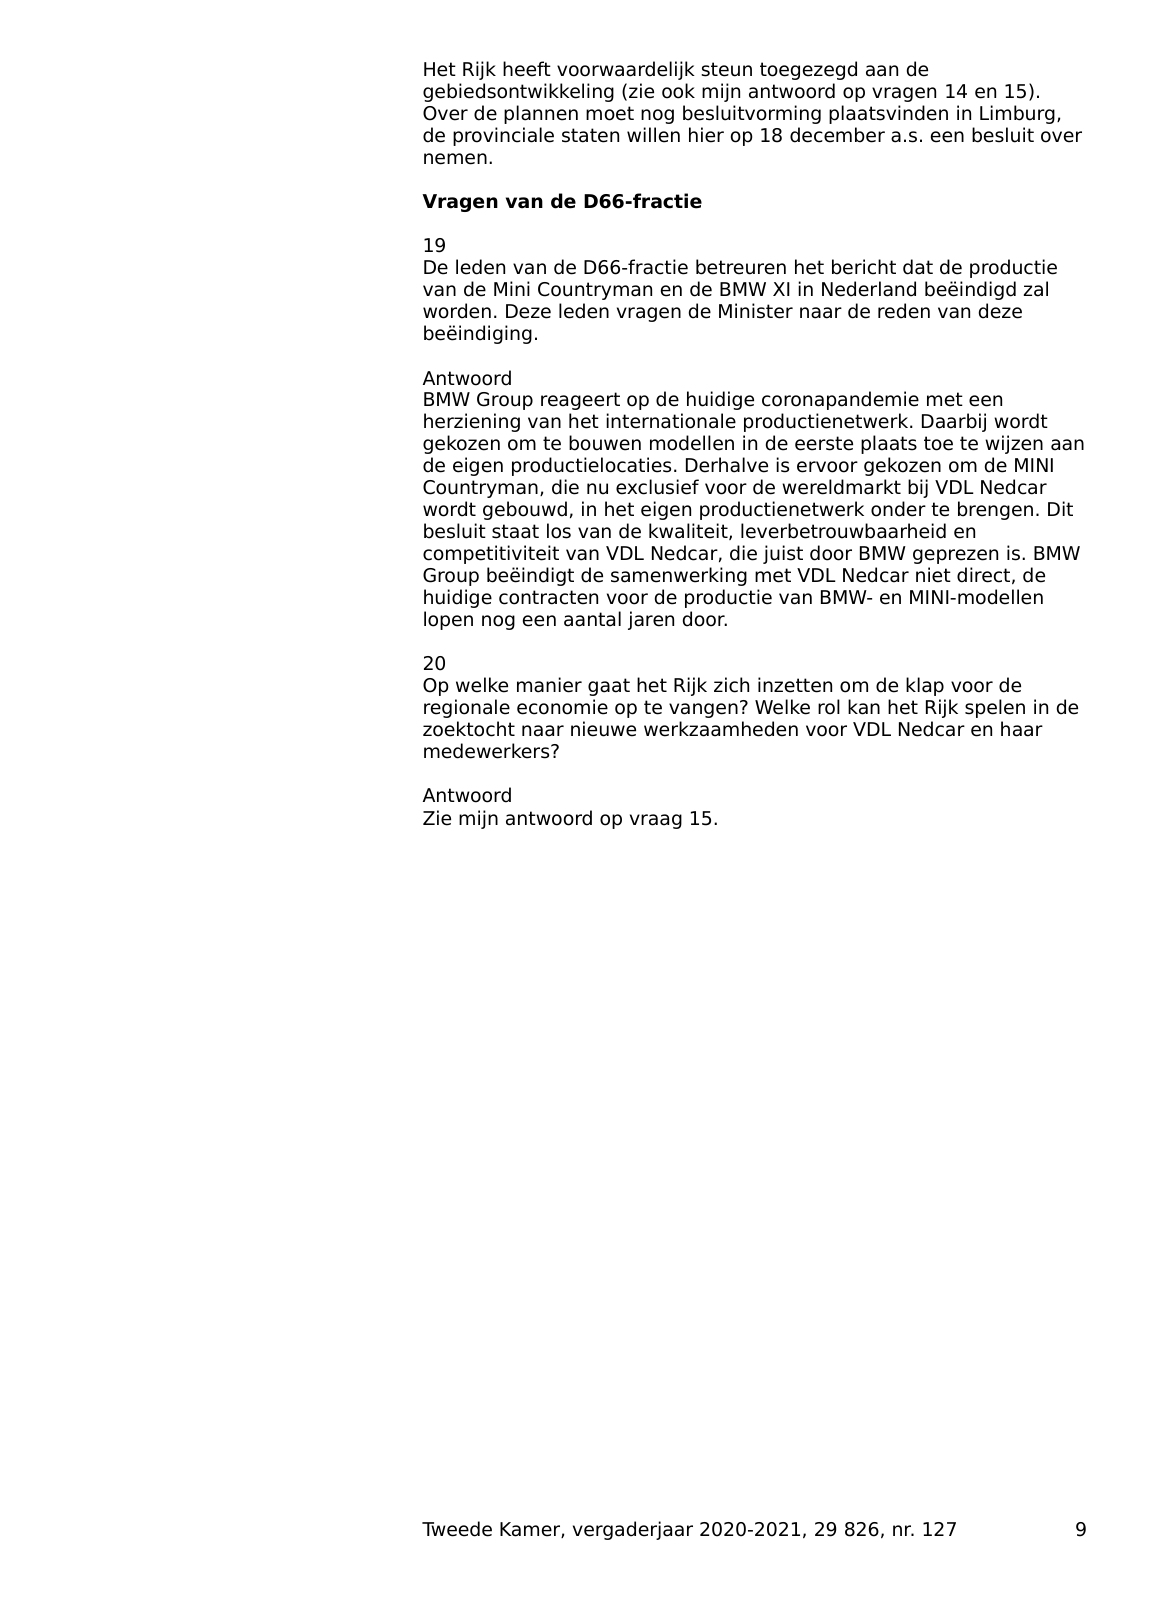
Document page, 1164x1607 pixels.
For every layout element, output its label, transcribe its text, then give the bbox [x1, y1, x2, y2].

text Zie mijn antwoord op vraag 15. [422, 807, 1087, 829]
text Op welke manier gaat het Rijk zich inzetten om de klap voor de regionale economie op te vangen? Welke rol kan het Rijk spelen in de zoektocht naar nieuwe werkzaamheden voor VDL Nedcar en haar medewerkers? [422, 675, 1087, 763]
text De leden van de D66-fractie betreuren het bericht dat de productie van de Mini Countryman en de BMW XI in Nederland beëindigd zal worden. Deze leden vragen de Minister naar de reden van deze beëindiging. [422, 257, 1087, 345]
text 20 [422, 653, 1087, 675]
text BMW Group reageert op de huidige coronapandemie met een herziening van het internationale productienetwerk. Daarbij wordt gekozen om te bouwen modellen in de eerste plaats toe te wijzen aan de eigen productielocaties. Derhalve is ervoor gekozen om de MINI Countryman, die nu exclusief voor de wereldmarkt bij VDL Nedcar wordt gebouwd, in het eigen productienetwerk onder te brengen. Dit besluit staat los van de kwaliteit, leverbetrouwbaarheid en competitiviteit van VDL Nedcar, die juist door BMW geprezen is. BMW Group beëindigt de samenwerking met VDL Nedcar niet direct, de huidige contracten voor de productie van BMW- en MINI-modellen lopen nog een aantal jaren door. [422, 389, 1087, 631]
text 19 [422, 235, 1087, 257]
subtitle Vragen van de D66-fractie [422, 191, 1087, 213]
text Antwoord [422, 785, 1087, 807]
text Antwoord [422, 367, 1087, 389]
text Het Rijk heeft voorwaardelijk steun toegezegd aan de gebiedsontwikkeling (zie ook mijn antwoord op vragen 14 en 15). Over de plannen moet nog besluitvorming plaatsvinden in Limburg, de provinciale staten willen hier op 18 december a.s. een besluit over nemen. [422, 59, 1087, 169]
